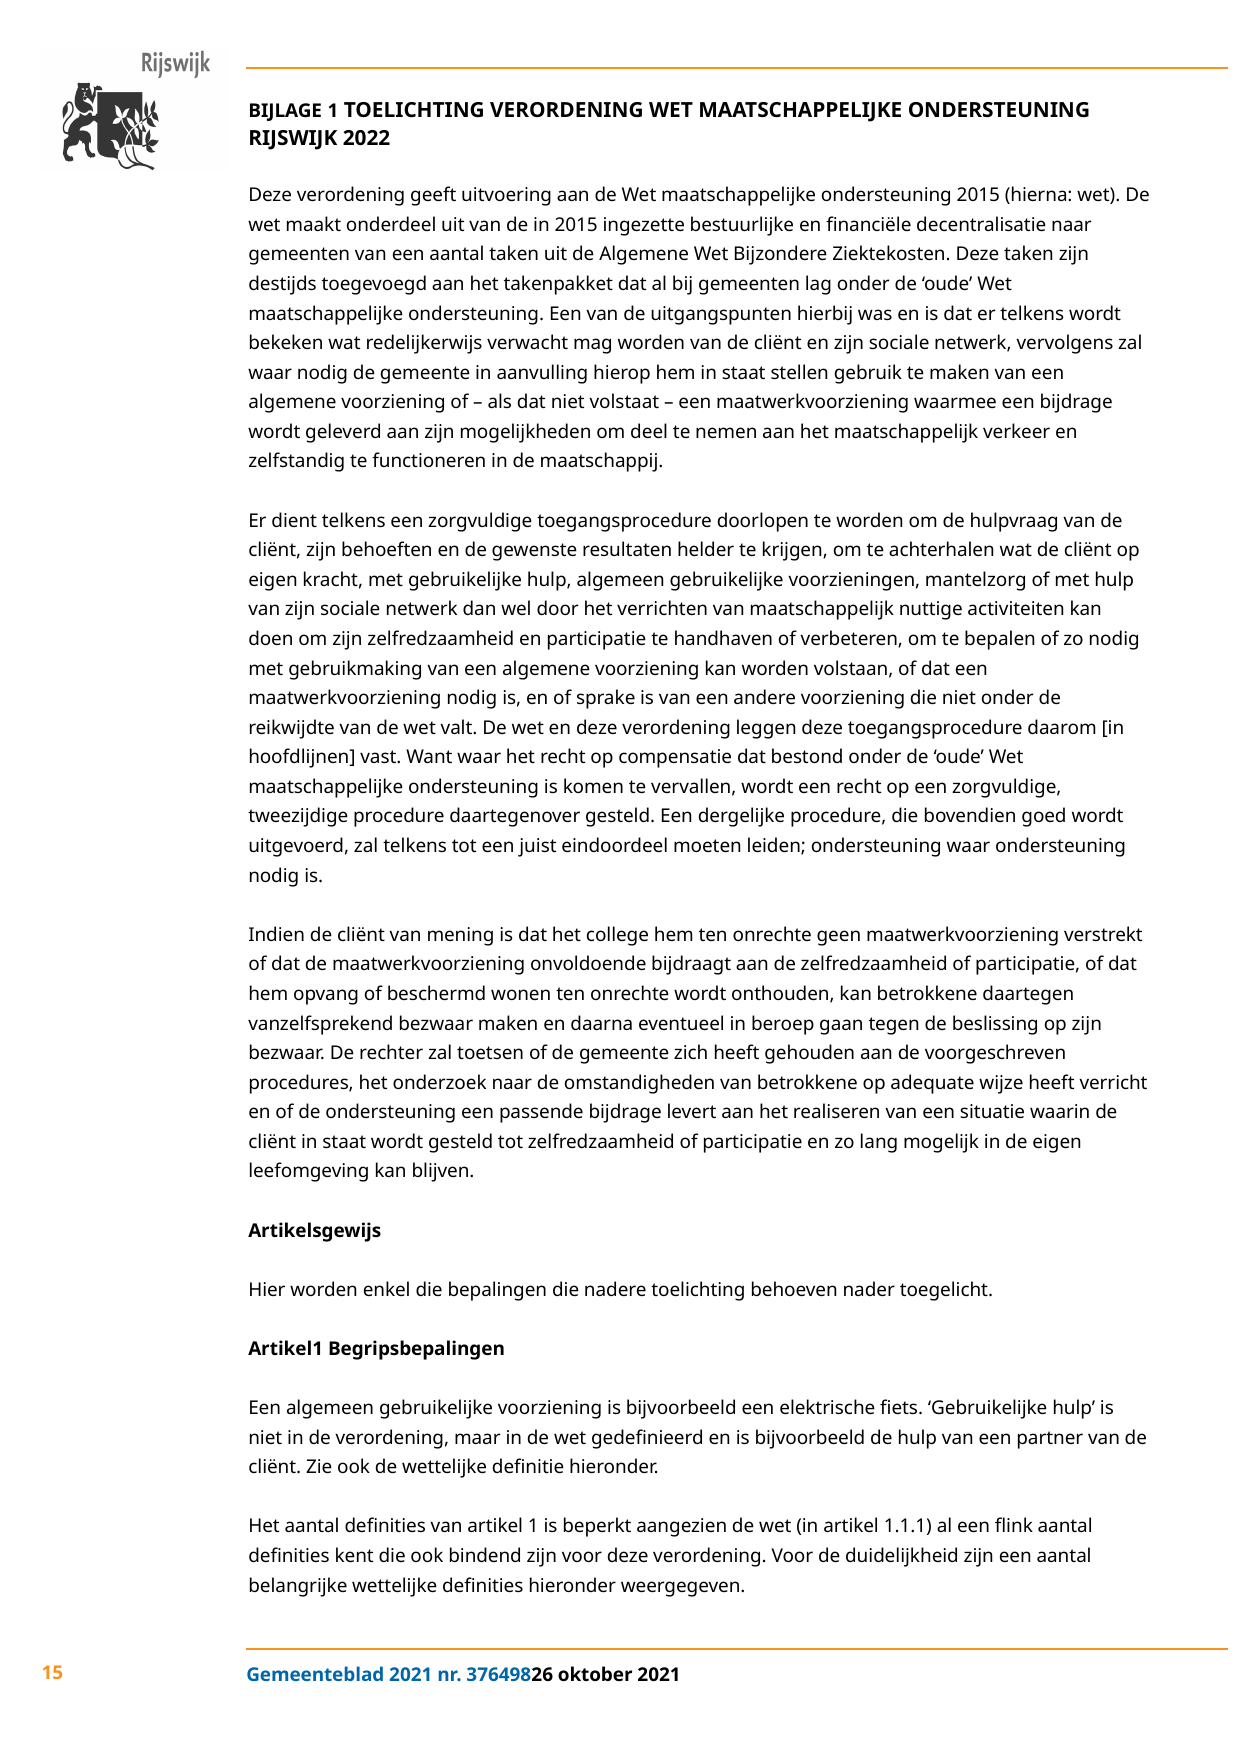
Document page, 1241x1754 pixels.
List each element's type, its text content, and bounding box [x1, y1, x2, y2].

text Er dient telkens een zorgvuldige toegangsprocedure doorlopen te worden om de hulpvraag van de cliënt, zijn behoeften en de gewenste resultaten helder te krijgen, om te achterhalen wat de cliënt op eigen kracht, met gebruikelijke hulp, algemeen gebruikelijke voorzieningen, mantelzorg of met hulp van zijn sociale netwerk dan wel door het verrichten van maatschappelijk nuttige activiteiten kan doen om zijn zelfredzaamheid en participatie te handhaven of verbeteren, om te bepalen of zo nodig met gebruikmaking van een algemene voorziening kan worden volstaan, of dat een maatwerkvoorziening nodig is, en of sprake is van een andere voorziening die niet onder de reikwijdte van de wet valt. De wet en deze verordening leggen deze toegangsprocedure daarom [in hoofdlijnen] vast. Want waar het recht op compensatie dat bestond onder de ‘oude’ Wet maatschappelijke ondersteuning is komen te vervallen, wordt een recht op een zorgvuldige, tweezijdige procedure daartegenover gesteld. Een dergelijke procedure, die bovendien goed wordt uitgevoerd, zal telkens tot een juist eindoordeel moeten leiden; ondersteuning waar ondersteuning nodig is. [248, 507, 1152, 887]
picture [41, 47, 231, 172]
text Indien de cliënt van mening is dat het college hem ten onrechte geen maatwerkvoorziening verstrekt of dat de maatwerkvoorziening onvoldoende bijdraagt aan de zelfredzaamheid of participatie, of dat hem opvang of beschermd wonen ten onrechte wordt onthouden, kan betrokkene daartegen vanzelfsprekend bezwaar maken en daarna eventueel in beroep gaan tegen de beslissing op zijn bezwaar. De rechter zal toetsen of de gemeente zich heeft gehouden aan de voorgeschreven procedures, het onderzoek naar de omstandigheden van betrokkene op adequate wijze heeft verricht en of de ondersteuning een passende bijdrage levert aan het realiseren van een situatie waarin de cliënt in staat wordt gesteld tot zelfredzaamheid of participatie en zo lang mogelijk in de eigen leefomgeving kan blijven. [248, 921, 1152, 1183]
text Een algemeen gebruikelijke voorziening is bijvoorbeeld een elektrische fiets. ‘Gebruikelijke hulp’ is niet in de verordening, maar in de wet gedefinieerd en is bijvoorbeeld de hulp van een partner van de cliënt. Zie ook de wettelijke definitie hieronder. [248, 1394, 1152, 1479]
text Artikel1 Begripsbepalingen [248, 1335, 1152, 1361]
text Deze verordening geeft uitvoering aan de Wet maatschappelijke ondersteuning 2015 (hierna: wet). De wet maakt onderdeel uit van de in 2015 ingezette bestuurlijke en financiële decentralisatie naar gemeenten van een aantal taken uit de Algemene Wet Bijzondere Ziektekosten. Deze taken zijn destijds toegevoegd aan het takenpakket dat al bij gemeenten lag onder de ‘oude’ Wet maatschappelijke ondersteuning. Een van de uitgangspunten hierbij was en is dat er telkens wordt bekeken wat redelijkerwijs verwacht mag worden van de cliënt en zijn sociale netwerk, vervolgens zal waar nodig de gemeente in aanvulling hierop hem in staat stellen gebruik te maken van een algemene voorziening of – als dat niet volstaat – een maatwerkvoorziening waarmee een bijdrage wordt geleverd aan zijn mogelijkheden om deel te nemen aan het maatschappelijk verkeer en zelfstandig te functioneren in de maatschappij. [248, 181, 1152, 473]
text Hier worden enkel die bepalingen die nadere toelichting behoeven nader toegelicht. [248, 1276, 1152, 1302]
text Artikelsgewijs [248, 1217, 1152, 1242]
text Het aantal definities van artikel 1 is beperkt aangezien de wet (in artikel 1.1.1) al een flink aantal definities kent die ook bindend zijn voor deze verordening. Voor de duidelijkheid zijn een aantal belangrijke wettelijke definities hieronder weergegeven. [248, 1513, 1152, 1597]
text BIJLAGE 1 TOELICHTING VERORDENING WET MAATSCHAPPELIJKE ONDERSTEUNING RIJSWIJK 2022 [248, 95, 1152, 152]
